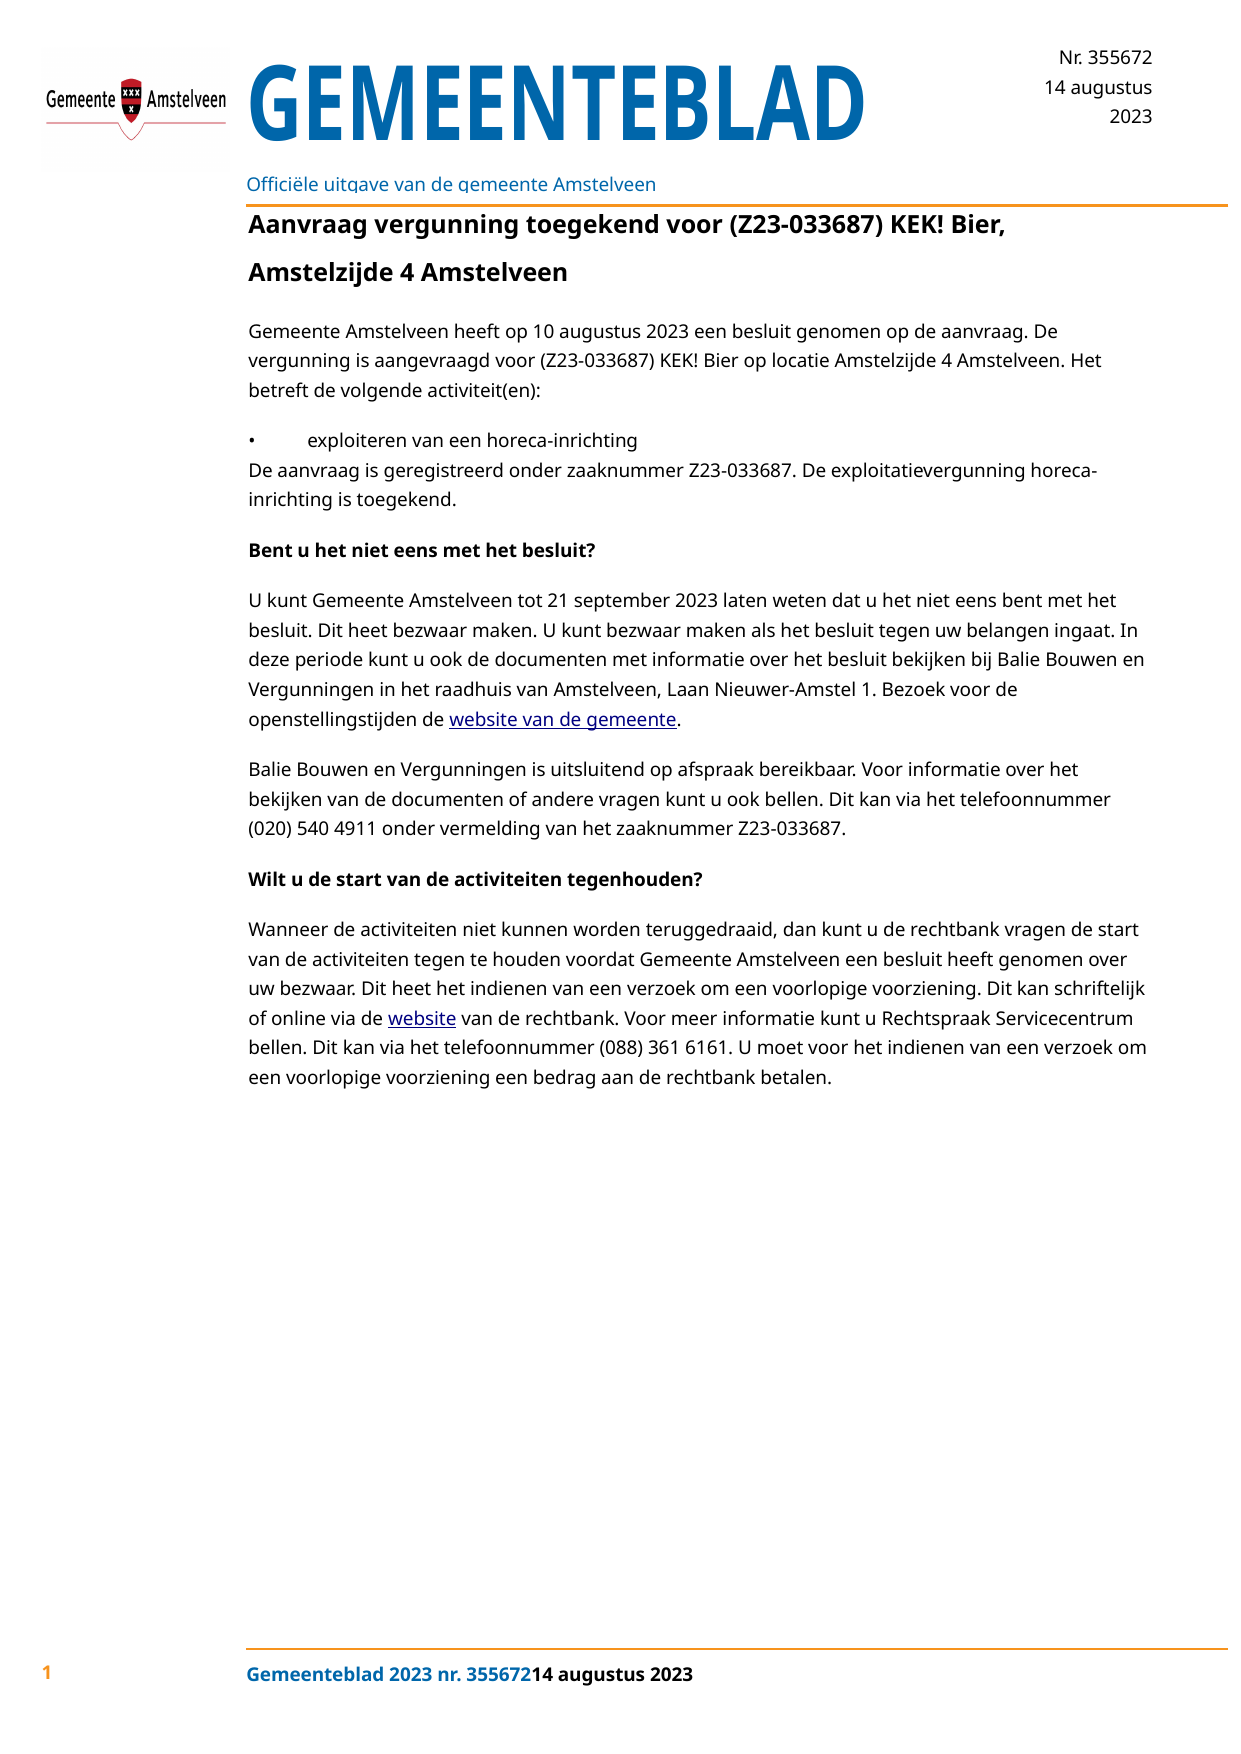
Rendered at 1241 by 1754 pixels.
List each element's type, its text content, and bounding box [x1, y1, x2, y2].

text Aanvraag vergunning toegekend voor (Z23-033687) KEK! Bier, Amstelzijde 4 Amstelveen [248, 207, 1152, 288]
text De aanvraag is geregistreerd onder zaaknummer Z23-033687. De exploitatievergunning horeca-inrichting is toegekend. [248, 457, 1152, 512]
text Wilt u de start van de activiteiten tegenhouden? [248, 866, 1152, 892]
text U kunt Gemeente Amstelveen tot 21 september 2023 laten weten dat u het niet eens bent met het besluit. Dit heet bezwaar maken. U kunt bezwaar maken als het besluit tegen uw belangen ingaat. In deze periode kunt u ook de documenten met informatie over het besluit bekijken bij Balie Bouwen en Vergunningen in het raadhuis van Amstelveen, Laan Nieuwer-Amstel 1. Bezoek voor de openstellingstijden de website van de gemeente. [248, 587, 1152, 732]
list exploiteren van een horeca-inrichting [248, 427, 1152, 453]
text Wanneer de activiteiten niet kunnen worden teruggedraaid, dan kunt u de rechtbank vragen de start van de activiteiten tegen te houden voordat Gemeente Amstelveen een besluit heeft genomen over uw bezwaar. Dit heet het indienen van een verzoek om een voorlopige voorziening. Dit kan schriftelijk of online via de website van de rechtbank. Voor meer informatie kunt u Rechtspraak Servicecentrum bellen. Dit kan via het telefoonnummer (088) 361 6161. U moet voor het indienen van een verzoek om een voorlopige voorziening een bedrag aan de rechtbank betalen. [248, 916, 1152, 1090]
text Bent u het niet eens met het besluit? [248, 537, 1152, 563]
picture [41, 47, 231, 172]
text Gemeente Amstelveen heeft op 10 augustus 2023 een besluit genomen op de aanvraag. De vergunning is aangevraagd voor (Z23-033687) KEK! Bier op locatie Amstelzijde 4 Amstelveen. Het betreft de volgende activiteit(en): [248, 318, 1152, 403]
text Balie Bouwen en Vergunningen is uitsluitend op afspraak bereikbaar. Voor informatie over het bekijken van de documenten of andere vragen kunt u ook bellen. Dit kan via het telefoonnummer (020) 540 4911 onder vermelding van het zaaknummer Z23-033687. [248, 756, 1152, 841]
